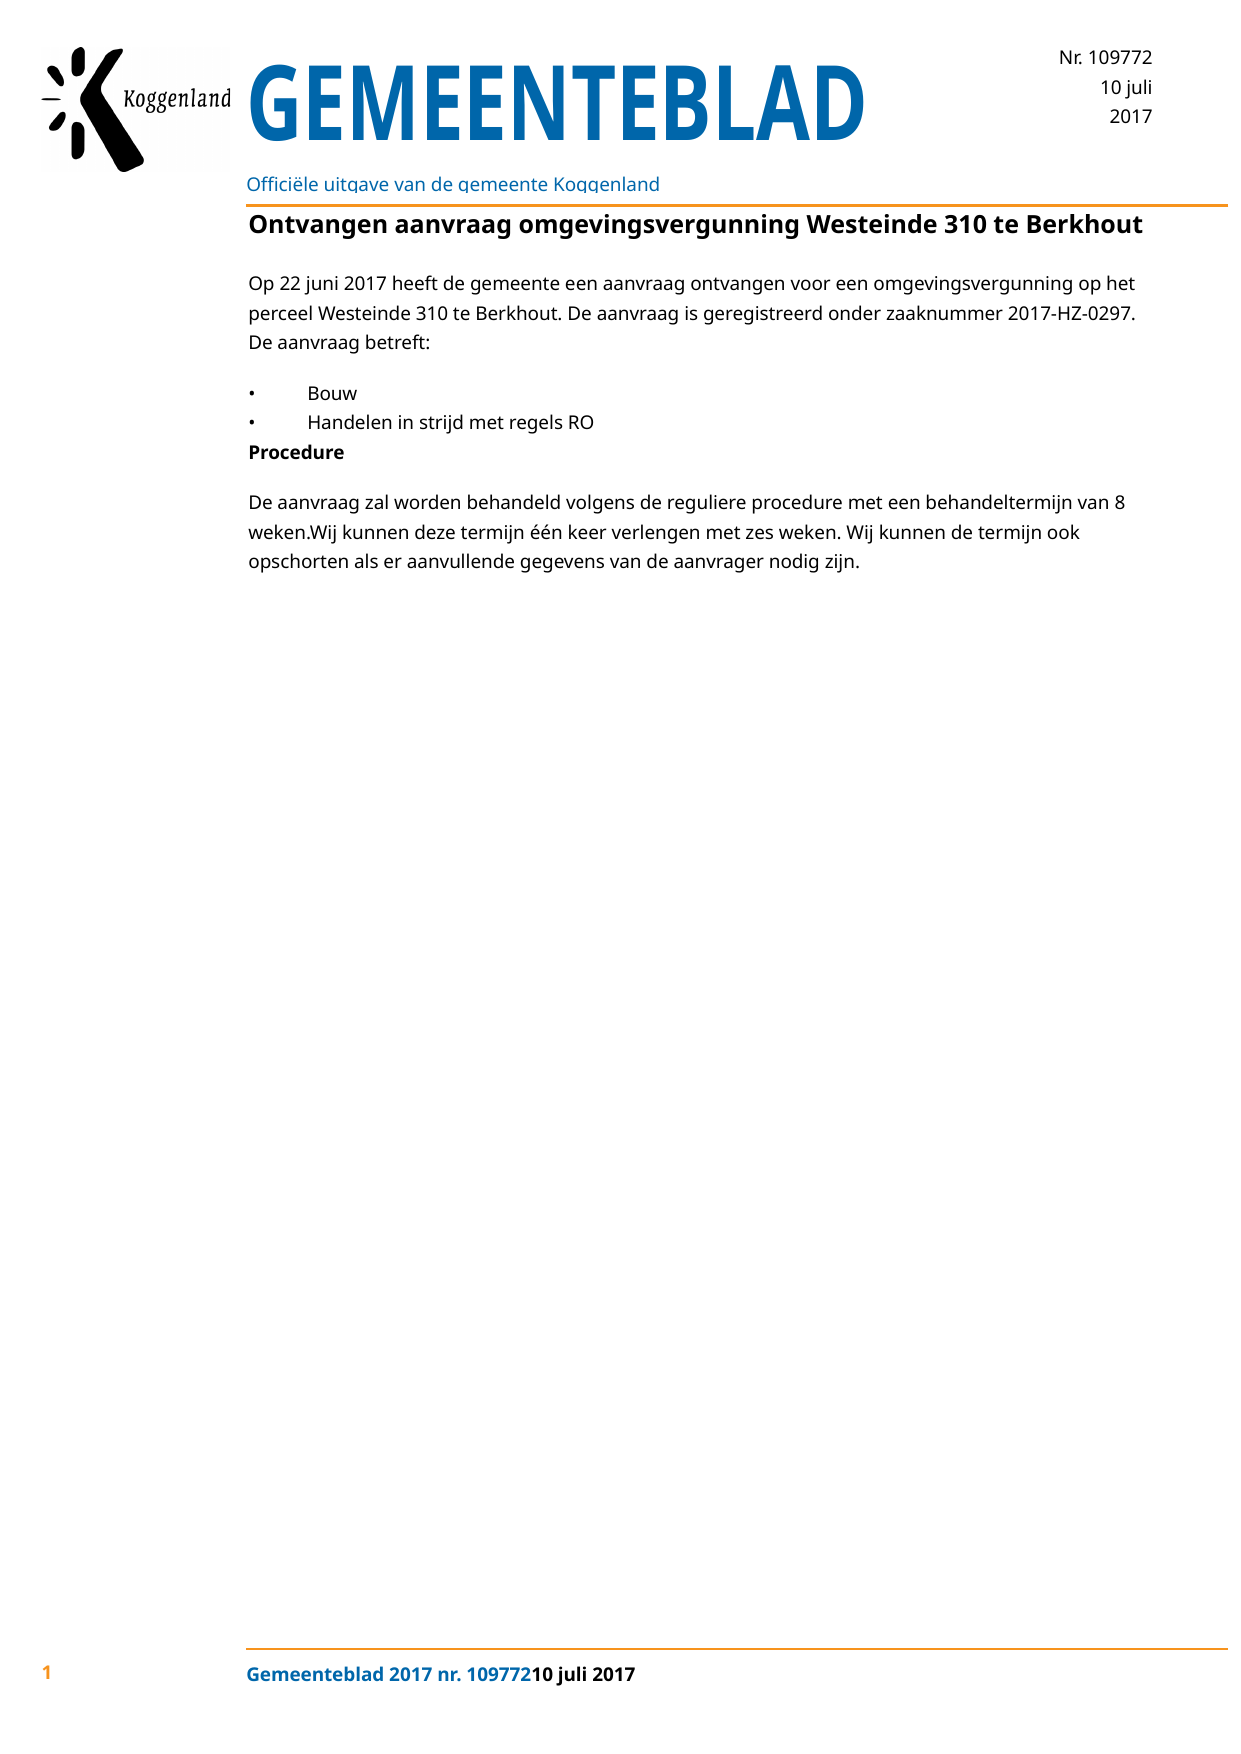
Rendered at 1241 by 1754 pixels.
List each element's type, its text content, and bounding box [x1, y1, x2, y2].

picture [41, 47, 231, 172]
list Handelen in strijd met regels RO [248, 409, 1152, 435]
text Ontvangen aanvraag omgevingsvergunning Westeinde 310 te Berkhout [248, 207, 1152, 241]
text De aanvraag zal worden behandeld volgens de reguliere procedure met een behandeltermijn van 8 weken.Wij kunnen deze termijn één keer verlengen met zes weken. Wij kunnen de termijn ook opschorten als er aanvullende gegevens van de aanvrager nodig zijn. [248, 489, 1152, 574]
text Op 22 juni 2017 heeft de gemeente een aanvraag ontvangen voor een omgevingsvergunning op het perceel Westeinde 310 te Berkhout. De aanvraag is geregistreerd onder zaaknummer 2017-HZ-0297. De aanvraag betreft: [248, 270, 1152, 355]
text Procedure [248, 439, 1152, 465]
list Bouw [248, 380, 1152, 406]
